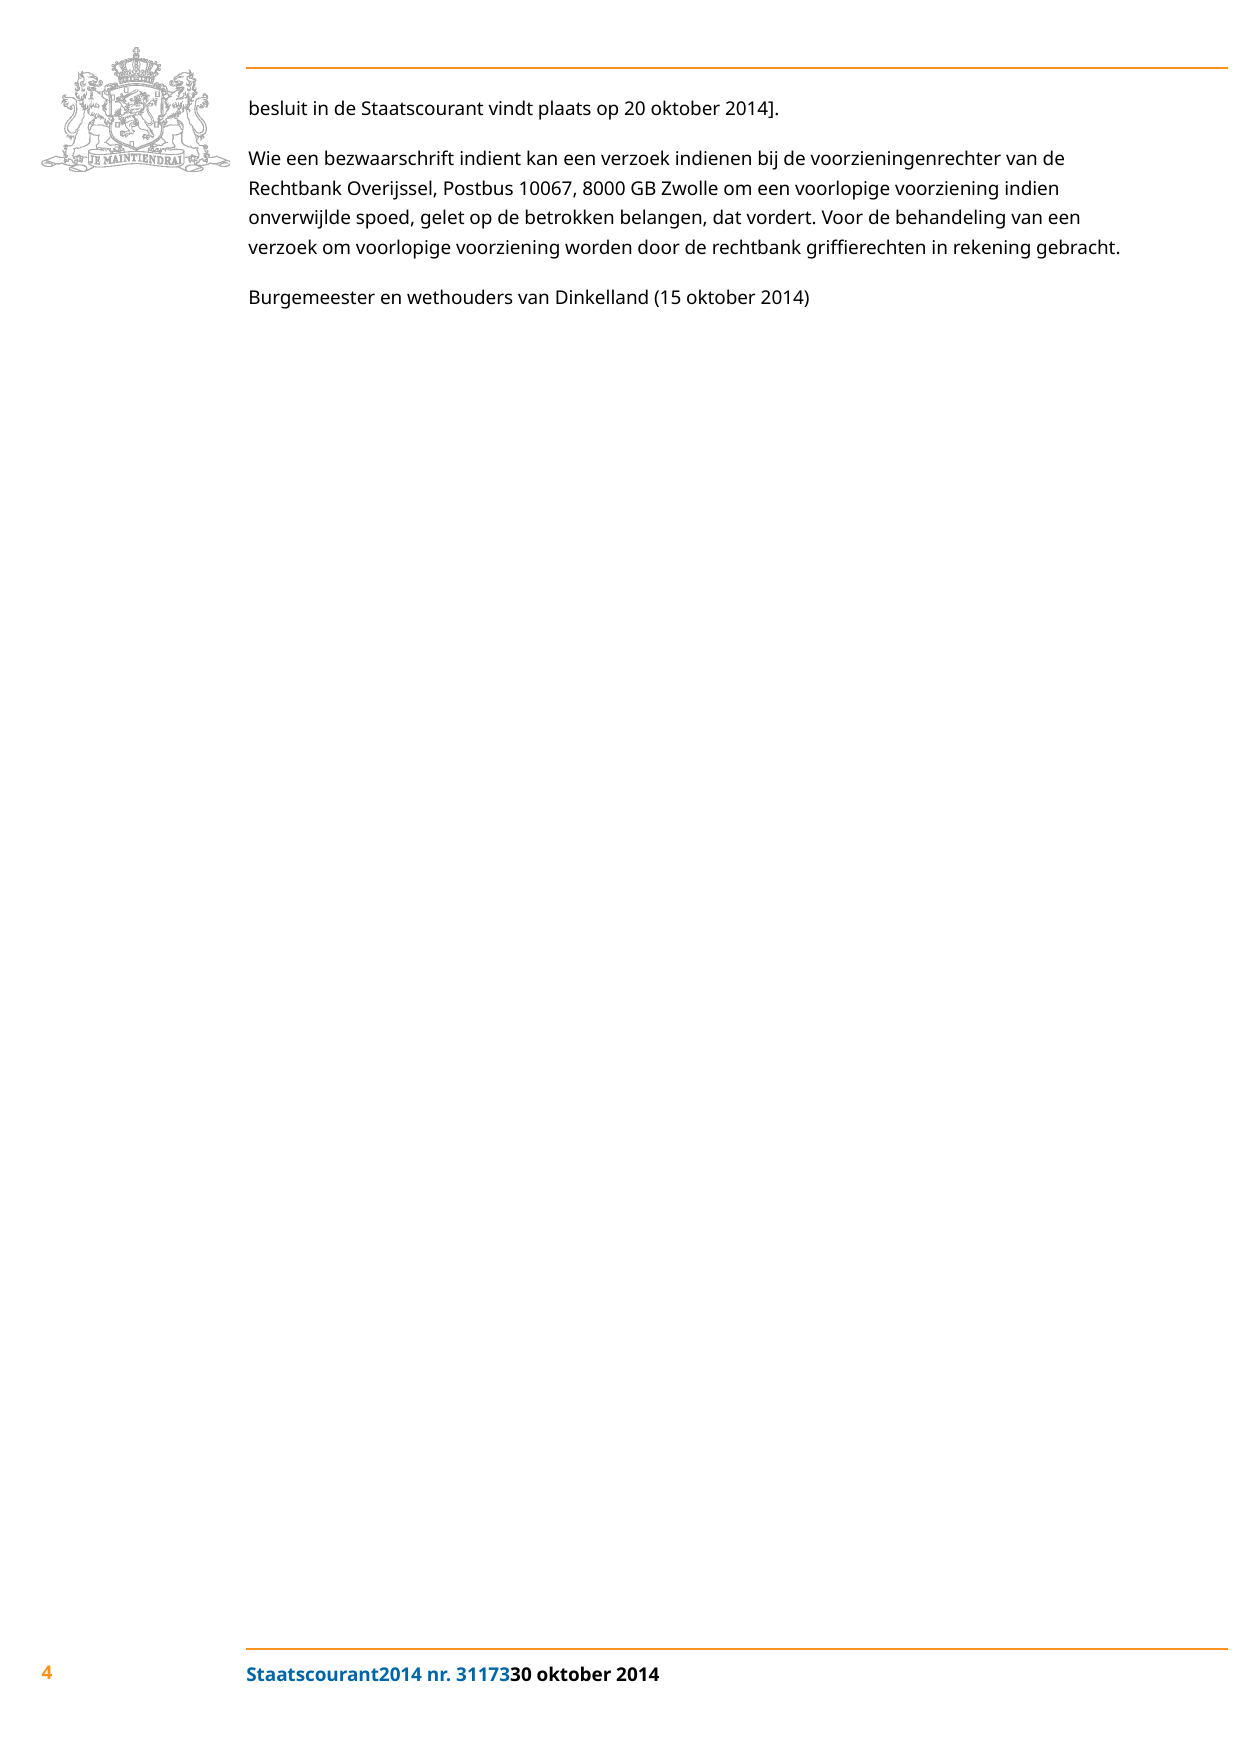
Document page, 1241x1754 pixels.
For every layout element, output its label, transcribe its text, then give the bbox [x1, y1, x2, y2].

text Burgemeester en wethouders van Dinkelland (15 oktober 2014) [248, 284, 1152, 310]
text Wie een bezwaarschrift indient kan een verzoek indienen bij de voorzieningenrechter van de Rechtbank Overijssel, Postbus 10067, 8000 GB Zwolle om een voorlopige voorziening indien onverwijlde spoed, gelet op de betrokken belangen, dat vordert. Voor de behandeling van een verzoek om voorlopige voorziening worden door de rechtbank griffierechten in rekening gebracht. [248, 145, 1152, 260]
picture [41, 47, 231, 172]
text besluit in de Staatscourant vindt plaats op 20 oktober 2014]. [248, 95, 1152, 121]
